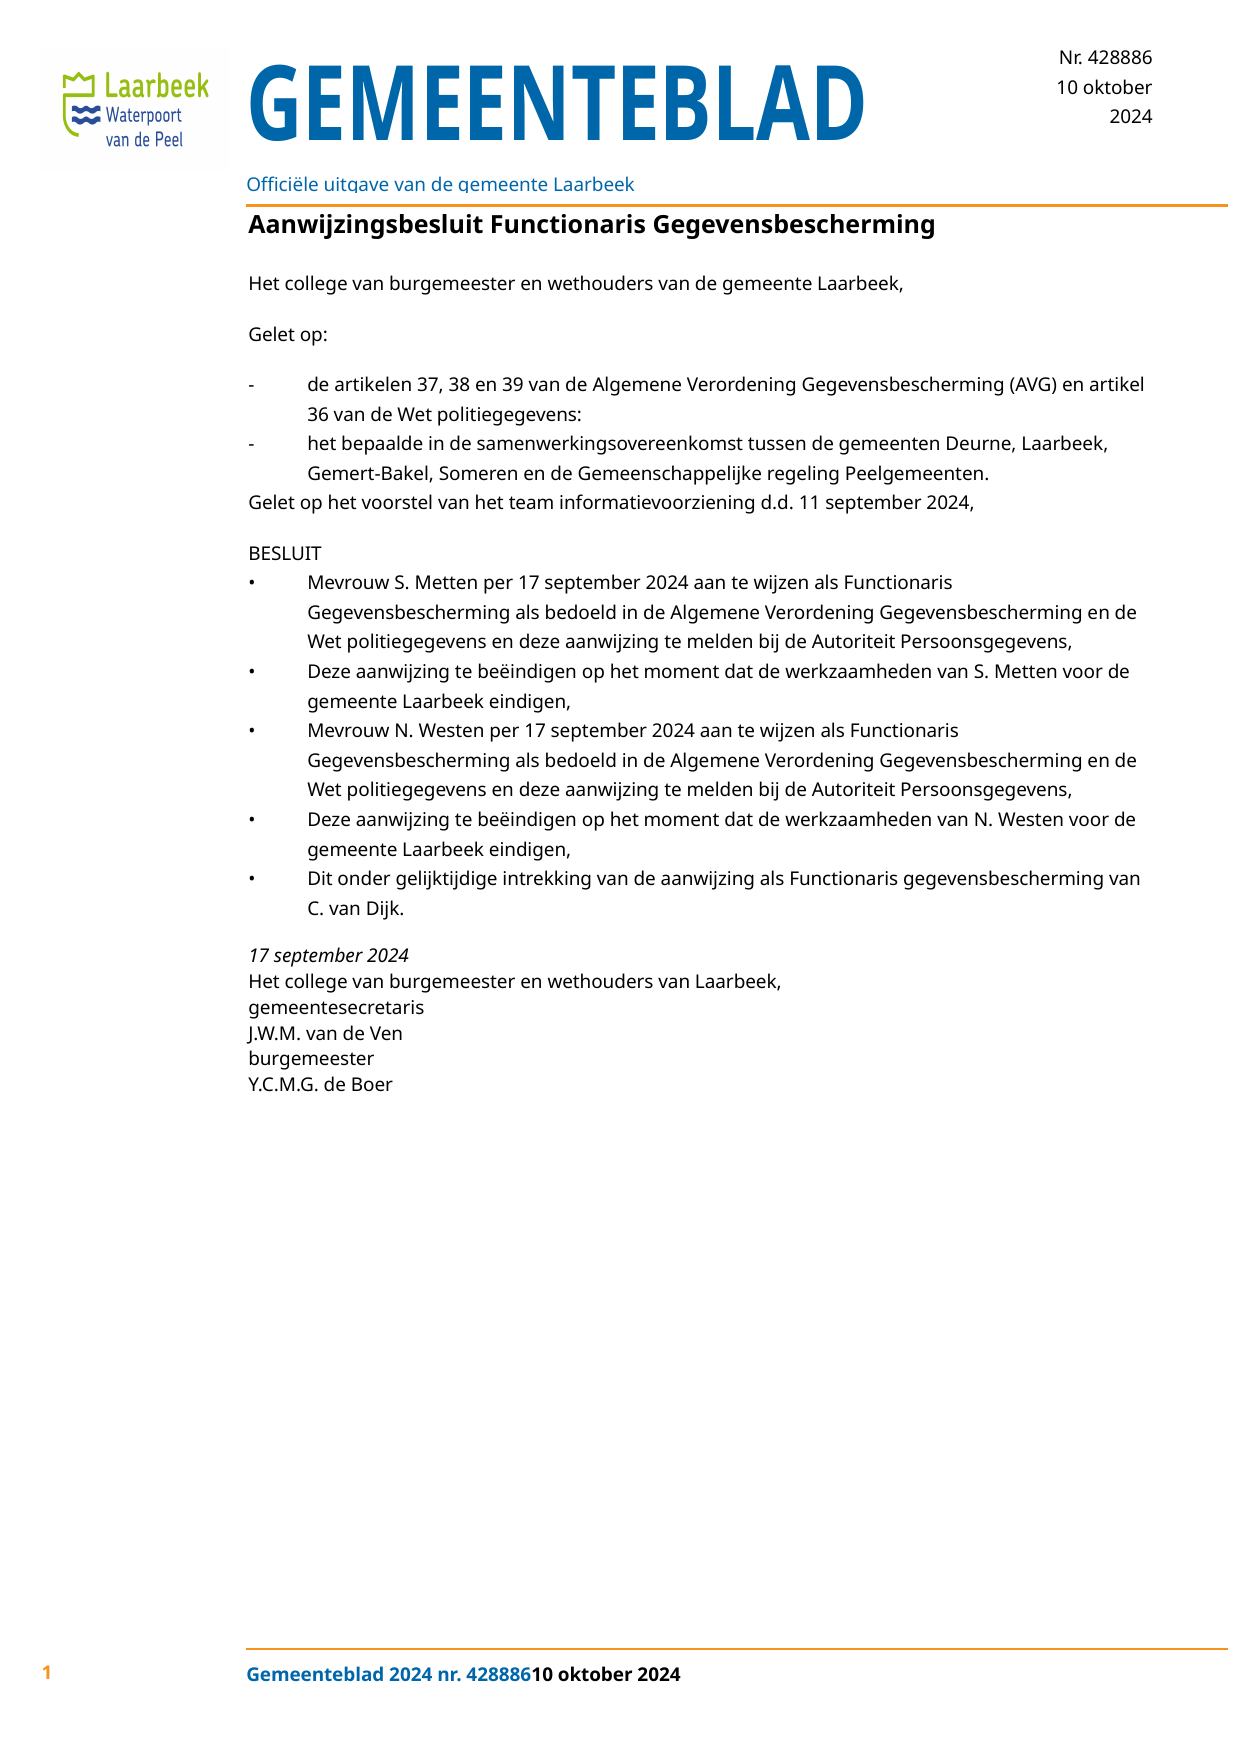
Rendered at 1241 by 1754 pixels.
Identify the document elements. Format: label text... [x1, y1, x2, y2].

picture [41, 47, 231, 172]
list Mevrouw N. Westen per 17 september 2024 aan te wijzen als Functionaris Gegevensbescherming als bedoeld in de Algemene Verordening Gegevensbescherming en de Wet politiegegevens en deze aanwijzing te melden bij de Autoriteit Persoonsgegevens, [248, 717, 1152, 802]
text Y.C.M.G. de Boer [248, 1071, 1152, 1097]
text Het college van burgemeester en wethouders van Laarbeek, [248, 968, 1152, 994]
text 17 september 2024 [248, 943, 1152, 968]
list de artikelen 37, 38 en 39 van de Algemene Verordening Gegevensbescherming (AVG) en artikel 36 van de Wet politiegegevens: [248, 371, 1152, 426]
list Dit onder gelijktijdige intrekking van de aanwijzing als Functionaris gegevensbescherming van C. van Dijk. [248, 865, 1152, 921]
text Gelet op het voorstel van het team informatievoorziening d.d. 11 september 2024, [248, 489, 1152, 515]
text Gelet op: [248, 321, 1152, 346]
list Mevrouw S. Metten per 17 september 2024 aan te wijzen als Functionaris Gegevensbescherming als bedoeld in de Algemene Verordening Gegevensbescherming en de Wet politiegegevens en deze aanwijzing te melden bij de Autoriteit Persoonsgegevens, [248, 569, 1152, 654]
text J.W.M. van de Ven [248, 1020, 1152, 1046]
list Deze aanwijzing te beëindigen op het moment dat de werkzaamheden van S. Metten voor de gemeente Laarbeek eindigen, [248, 658, 1152, 713]
text BESLUIT [248, 540, 1152, 566]
text Het college van burgemeester en wethouders van de gemeente Laarbeek, [248, 270, 1152, 296]
text burgemeester [248, 1046, 1152, 1071]
text Aanwijzingsbesluit Functionaris Gegevensbescherming [248, 207, 1152, 241]
list Deze aanwijzing te beëindigen op het moment dat de werkzaamheden van N. Westen voor de gemeente Laarbeek eindigen, [248, 806, 1152, 861]
text gemeentesecretaris [248, 994, 1152, 1020]
list het bepaalde in de samenwerkingsovereenkomst tussen de gemeenten Deurne, Laarbeek, Gemert-Bakel, Someren en de Gemeenschappelijke regeling Peelgemeenten. [248, 430, 1152, 486]
